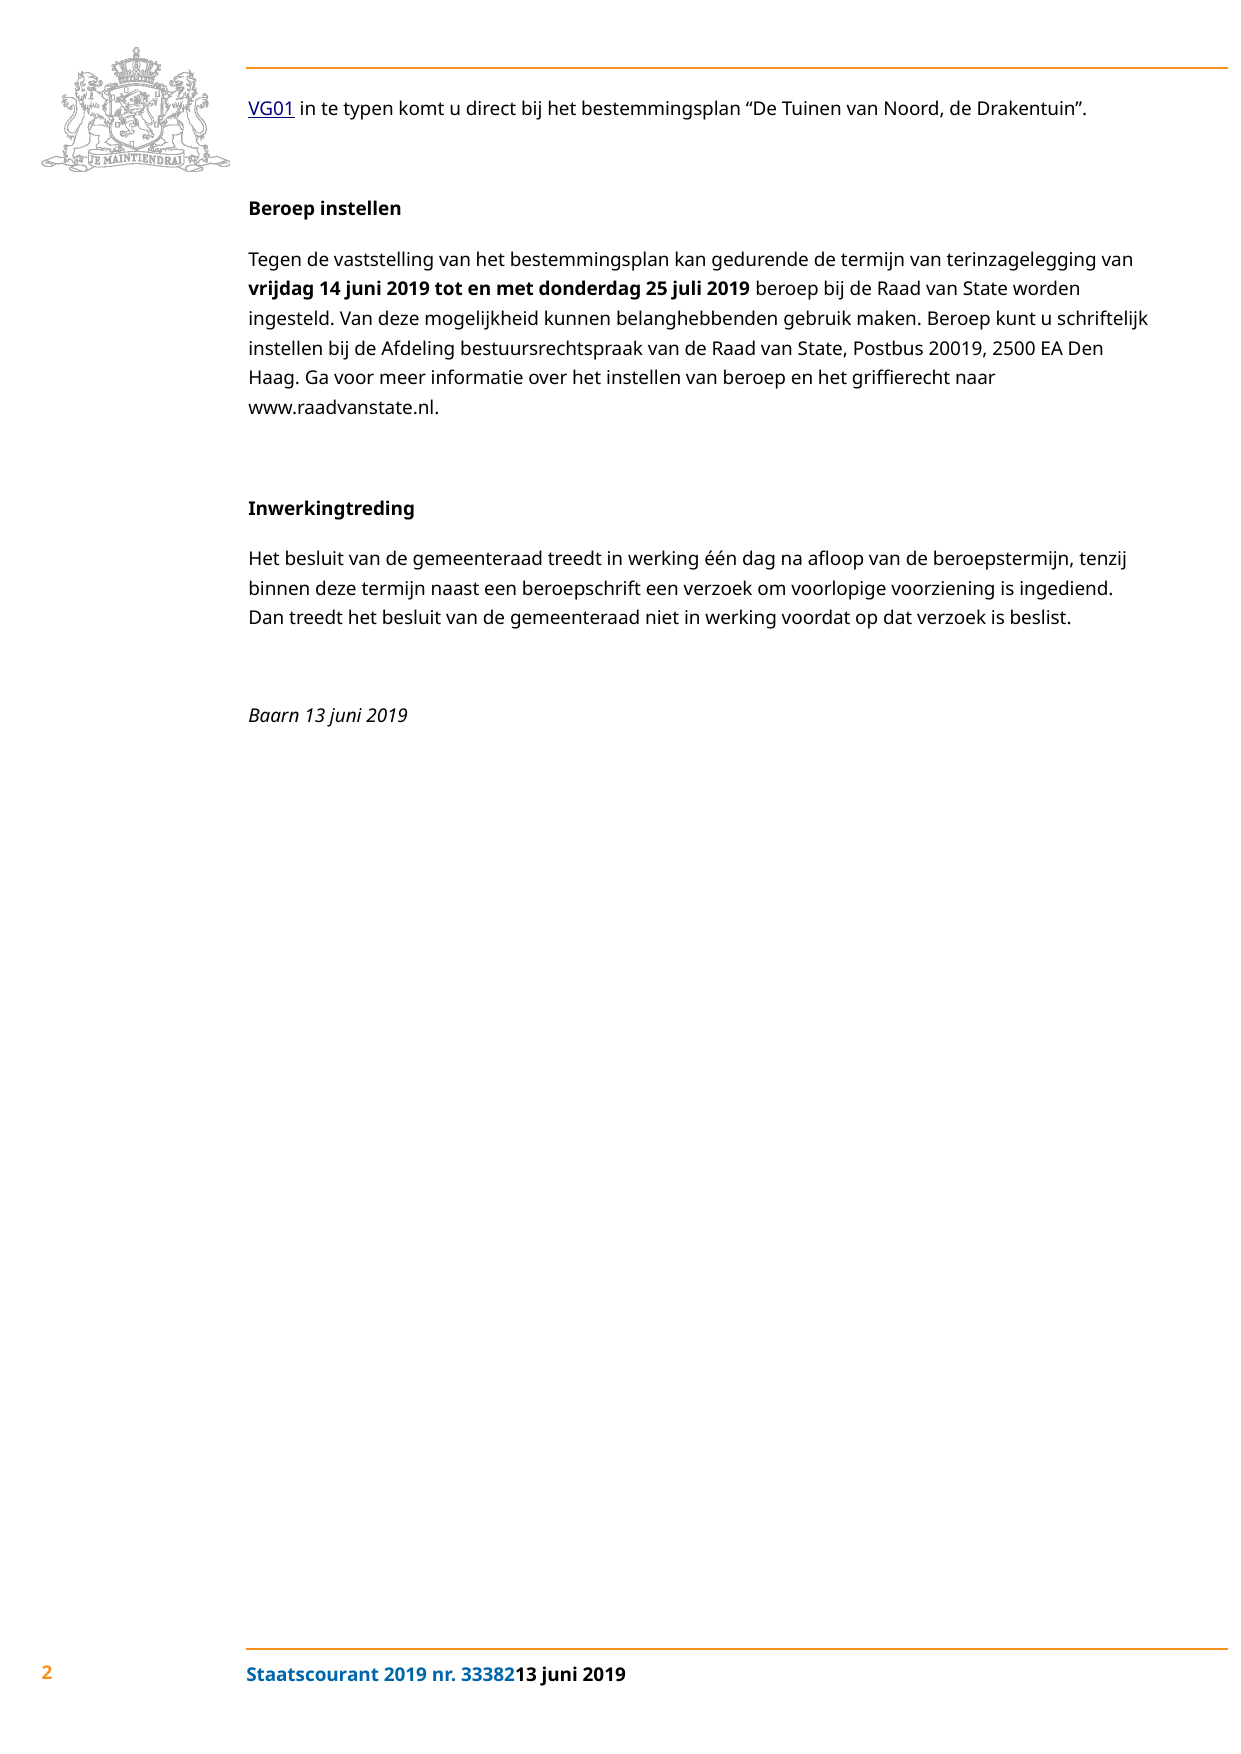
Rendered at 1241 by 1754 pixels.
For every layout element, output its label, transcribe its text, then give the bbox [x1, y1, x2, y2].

text Tegen de vaststelling van het bestemmingsplan kan gedurende de termijn van terinzagelegging van vrijdag 14 juni 2019 tot en met donderdag 25 juli 2019 beroep bij de Raad van State worden ingesteld. Van deze mogelijkheid kunnen belanghebbenden gebruik maken. Beroep kunt u schriftelijk instellen bij de Afdeling bestuursrechtspraak van de Raad van State, Postbus 20019, 2500 EA Den Haag. Ga voor meer informatie over het instellen van beroep en het griffierecht naar www.raadvanstate.nl. [248, 246, 1152, 420]
text Het besluit van de gemeenteraad treedt in werking één dag na afloop van de beroepstermijn, tenzij binnen deze termijn naast een beroepschrift een verzoek om voorlopige voorziening is ingediend. Dan treedt het besluit van de gemeenteraad niet in werking voordat op dat verzoek is beslist. [248, 545, 1152, 630]
text Baarn 13 juni 2019 [248, 703, 1152, 728]
text Inwerkingtreding [248, 495, 1152, 521]
text VG01 in te typen komt u direct bij het bestemmingsplan “De Tuinen van Noord, de Drakentuin”. [248, 95, 1152, 121]
picture [41, 47, 231, 172]
text Beroep instellen [248, 196, 1152, 221]
